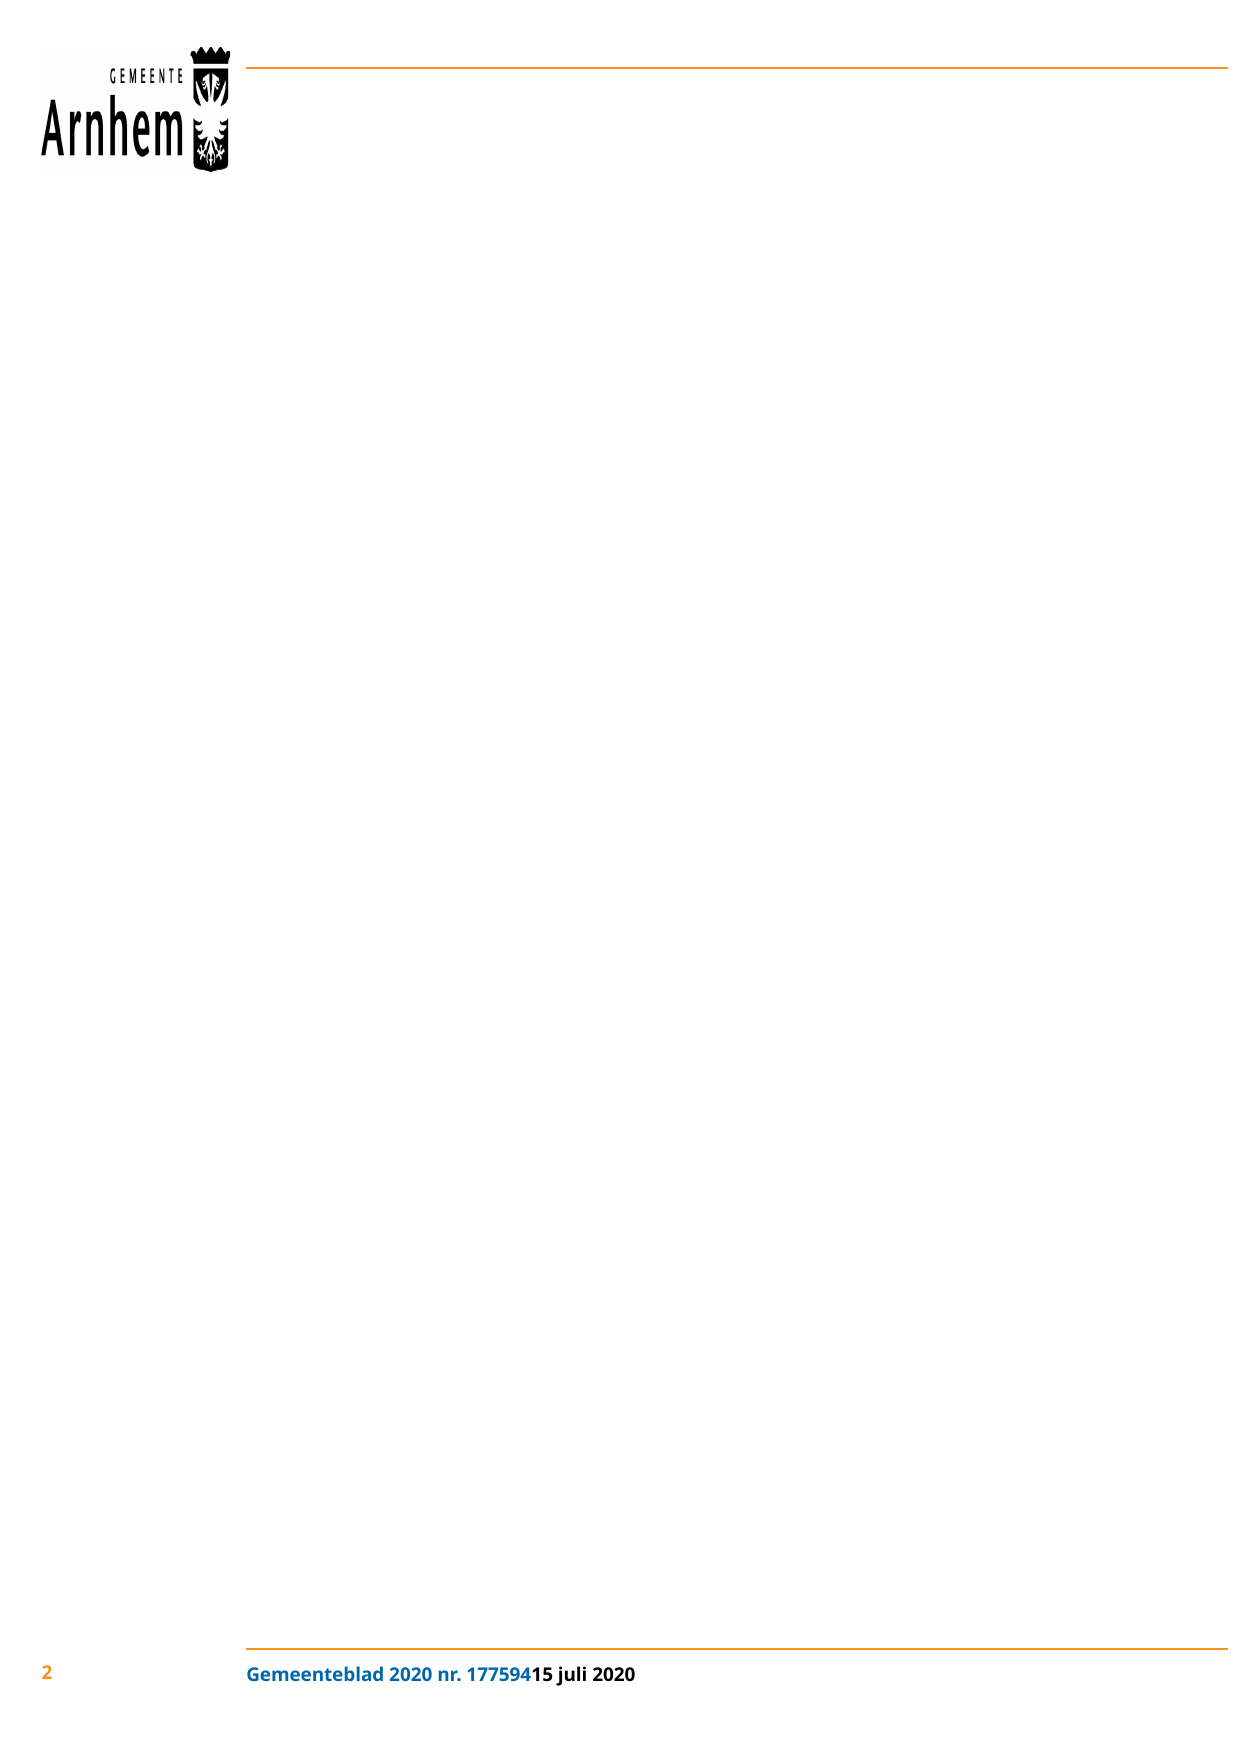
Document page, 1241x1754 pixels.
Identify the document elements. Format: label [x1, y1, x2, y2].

picture [41, 47, 231, 172]
